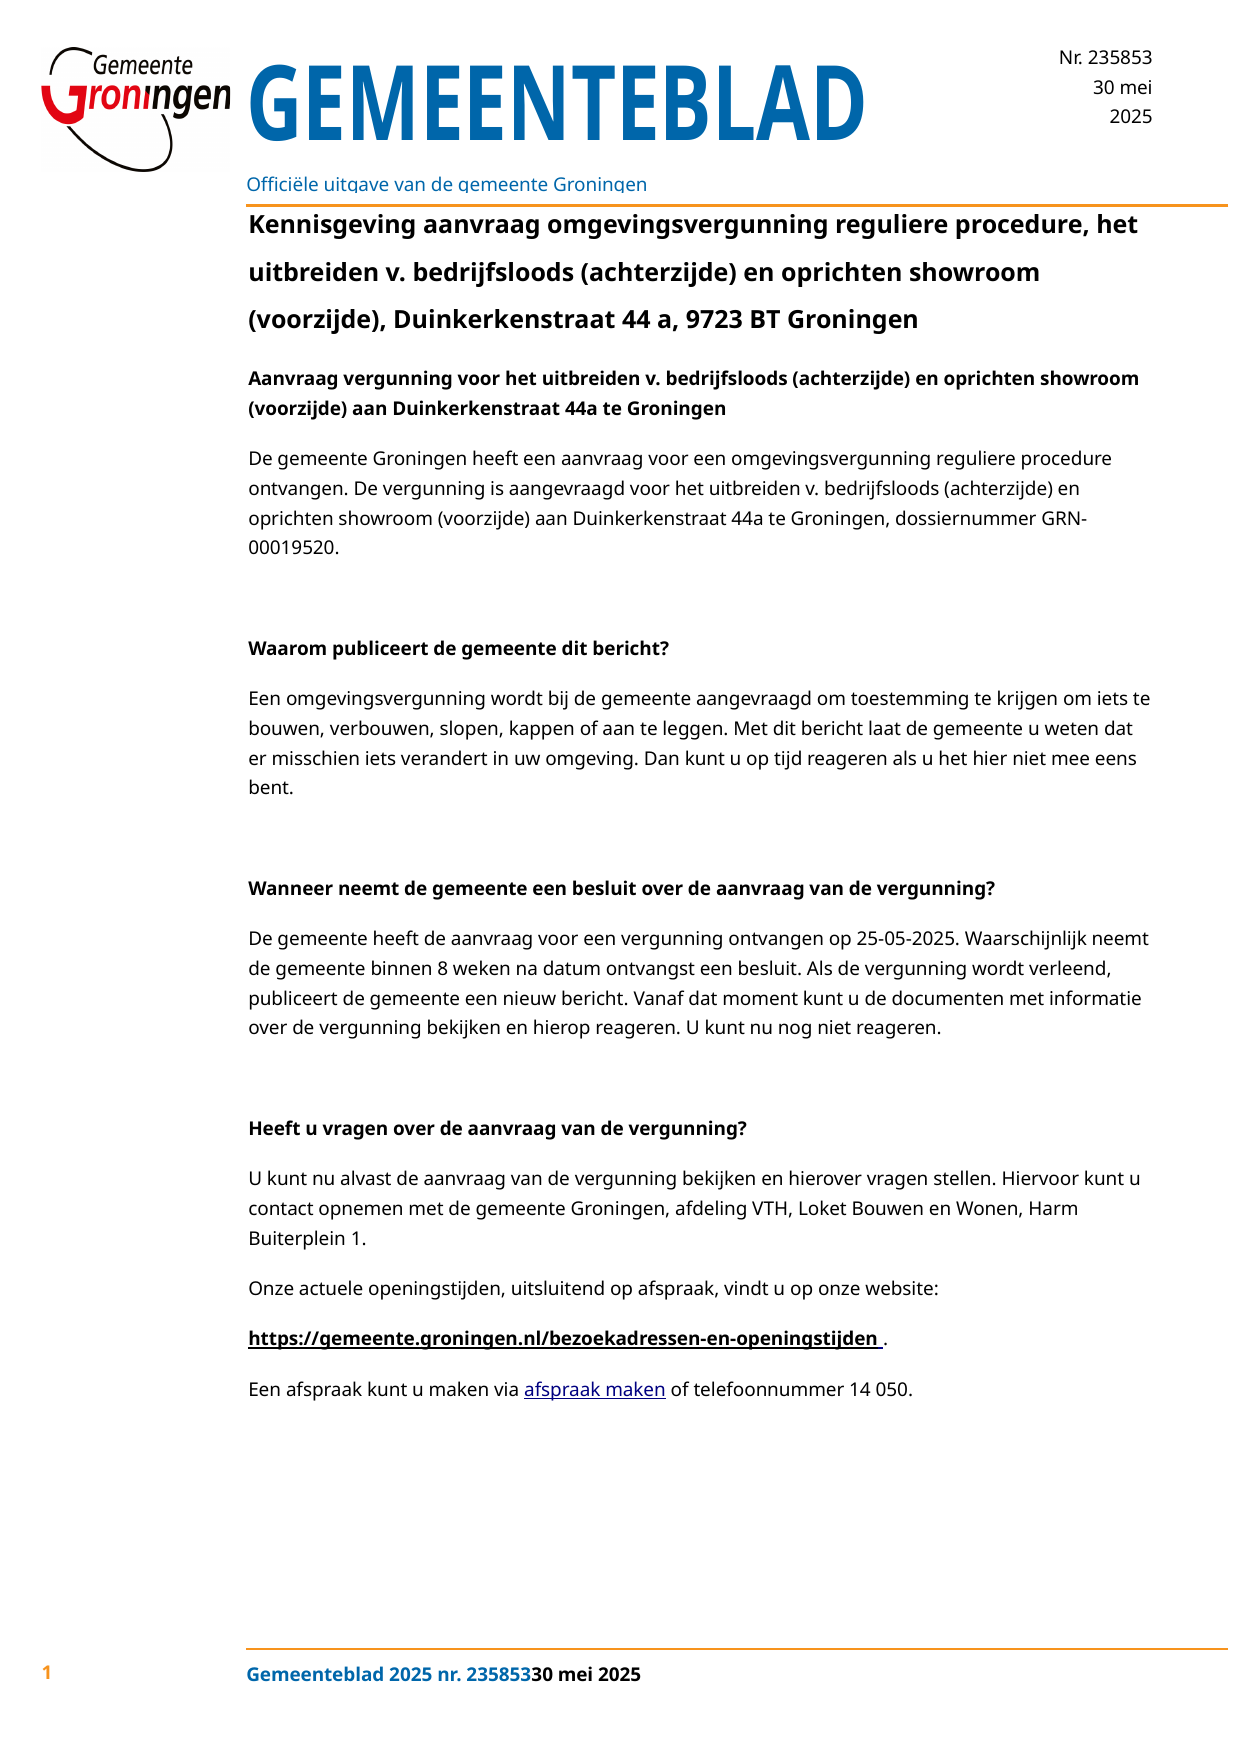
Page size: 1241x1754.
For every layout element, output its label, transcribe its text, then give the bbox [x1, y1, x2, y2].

text Kennisgeving aanvraag omgevingsvergunning reguliere procedure, het uitbreiden v. bedrijfsloods (achterzijde) en oprichten showroom (voorzijde), Duinkerkenstraat 44 a, 9723 BT Groningen [248, 207, 1152, 336]
text Een omgevingsvergunning wordt bij de gemeente aangevraagd om toestemming te krijgen om iets te bouwen, verbouwen, slopen, kappen of aan te leggen. Met dit bericht laat de gemeente u weten dat er misschien iets verandert in uw omgeving. Dan kunt u op tijd reageren als u het hier niet mee eens bent. [248, 686, 1152, 800]
text Onze actuele openingstijden, uitsluitend op afspraak, vindt u op onze website: [248, 1275, 1152, 1301]
text Aanvraag vergunning voor het uitbreiden v. bedrijfsloods (achterzijde) en oprichten showroom (voorzijde) aan Duinkerkenstraat 44a te Groningen [248, 366, 1152, 421]
text Waarom publiceert de gemeente dit bericht? [248, 635, 1152, 661]
text De gemeente heeft de aanvraag voor een vergunning ontvangen op 25-05-2025. Waarschijnlijk neemt de gemeente binnen 8 weken na datum ontvangst een besluit. Als de vergunning wordt verleend, publiceert de gemeente een nieuw bericht. Vanaf dat moment kunt u de documenten met informatie over de vergunning bekijken en hierop reageren. U kunt nu nog niet reageren. [248, 926, 1152, 1040]
text U kunt nu alvast de aanvraag van de vergunning bekijken en hierover vragen stellen. Hiervoor kunt u contact opnemen met de gemeente Groningen, afdeling VTH, Loket Bouwen en Wonen, Harm Buiterplein 1. [248, 1166, 1152, 1250]
text De gemeente Groningen heeft een aanvraag voor een omgevingsvergunning reguliere procedure ontvangen. De vergunning is aangevraagd voor het uitbreiden v. bedrijfsloods (achterzijde) en oprichten showroom (voorzijde) aan Duinkerkenstraat 44a te Groningen, dossiernummer GRN-00019520. [248, 446, 1152, 560]
picture [41, 47, 231, 172]
text Heeft u vragen over de aanvraag van de vergunning? [248, 1115, 1152, 1141]
text Een afspraak kunt u maken via afspraak maken of telefoonnummer 14 050. [248, 1376, 1152, 1402]
text https://gemeente.groningen.nl/bezoekadressen-en-openingstijden . [248, 1326, 1152, 1351]
text Wanneer neemt de gemeente een besluit over de aanvraag van de vergunning? [248, 875, 1152, 901]
